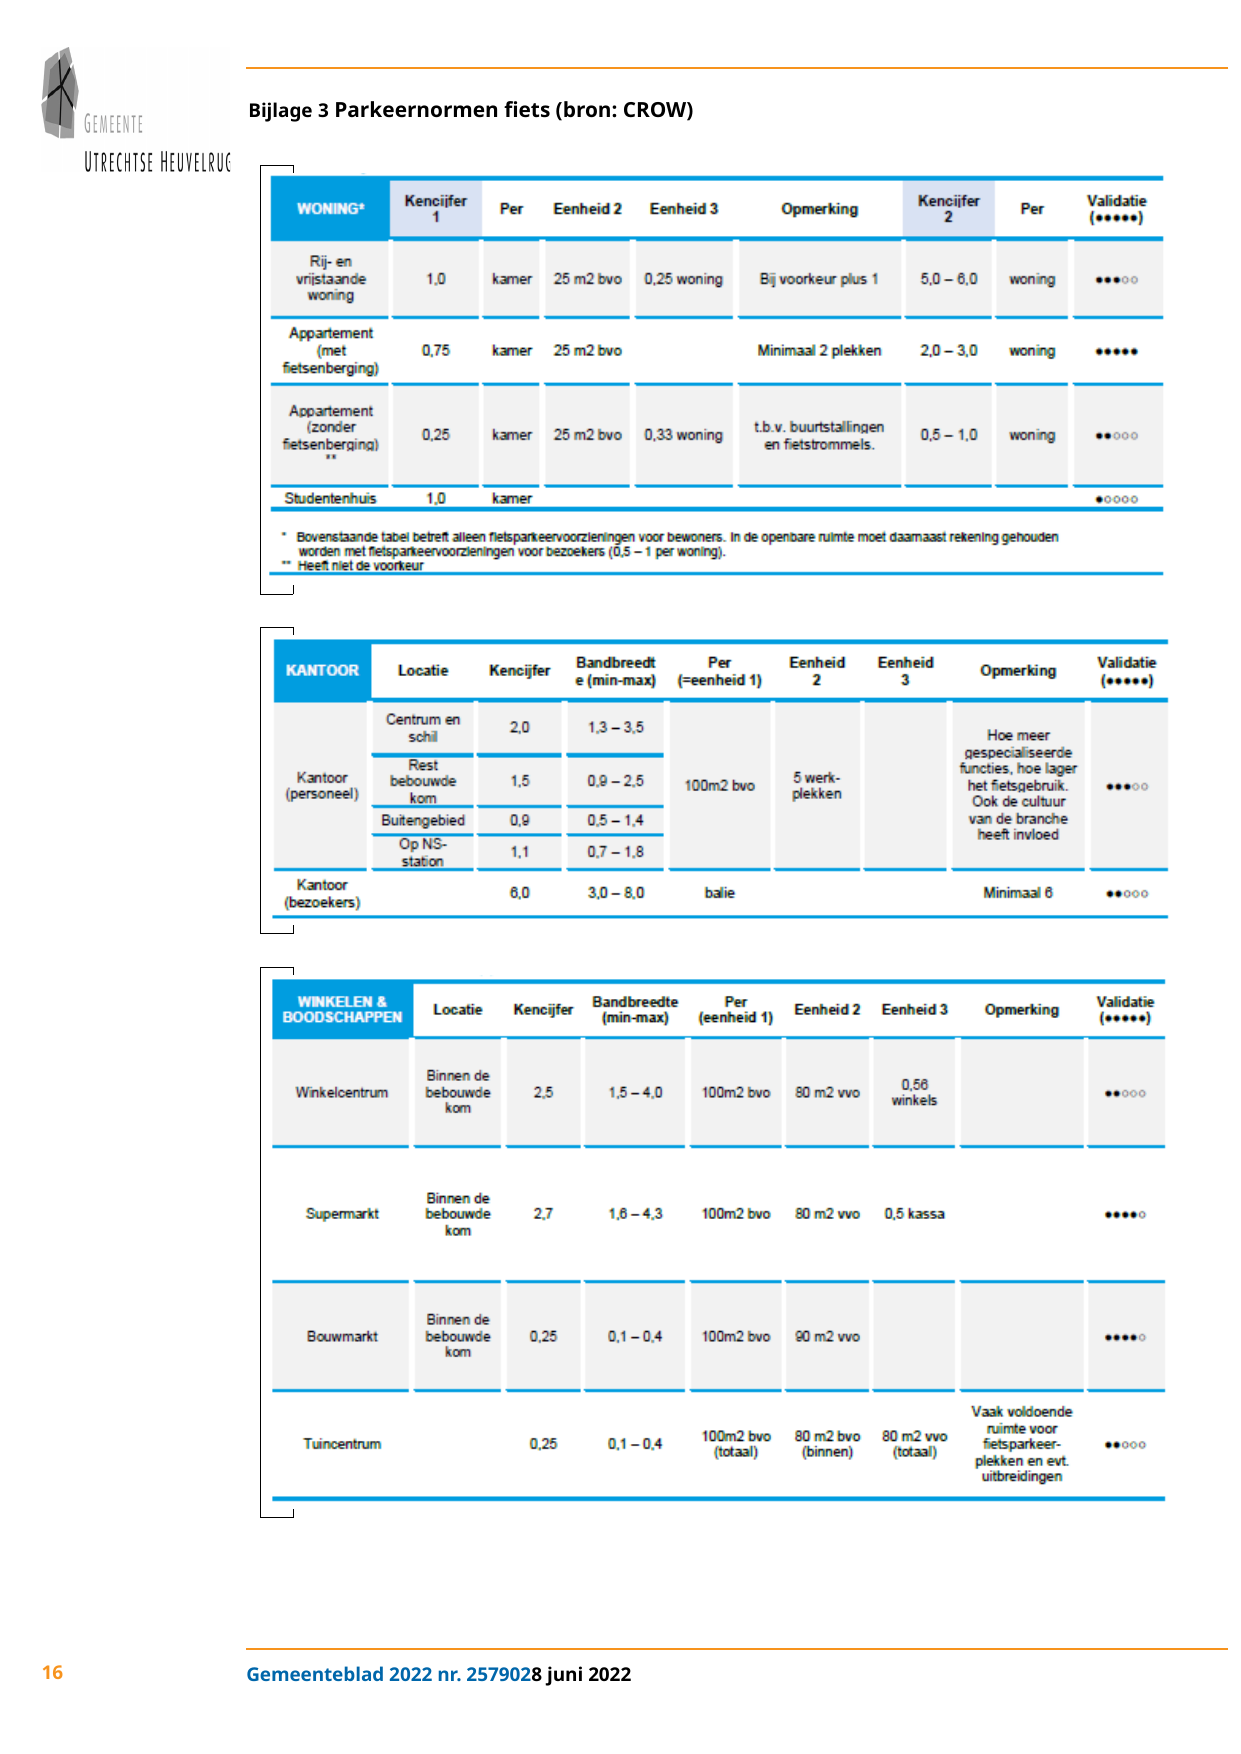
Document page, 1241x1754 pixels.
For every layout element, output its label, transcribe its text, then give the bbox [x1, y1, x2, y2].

picture [268, 635, 1173, 925]
text Bijlage 3 Parkeernormen fiets (bron: CROW) [248, 95, 1152, 123]
picture [41, 47, 231, 172]
picture [268, 173, 1173, 585]
picture [268, 975, 1173, 1509]
